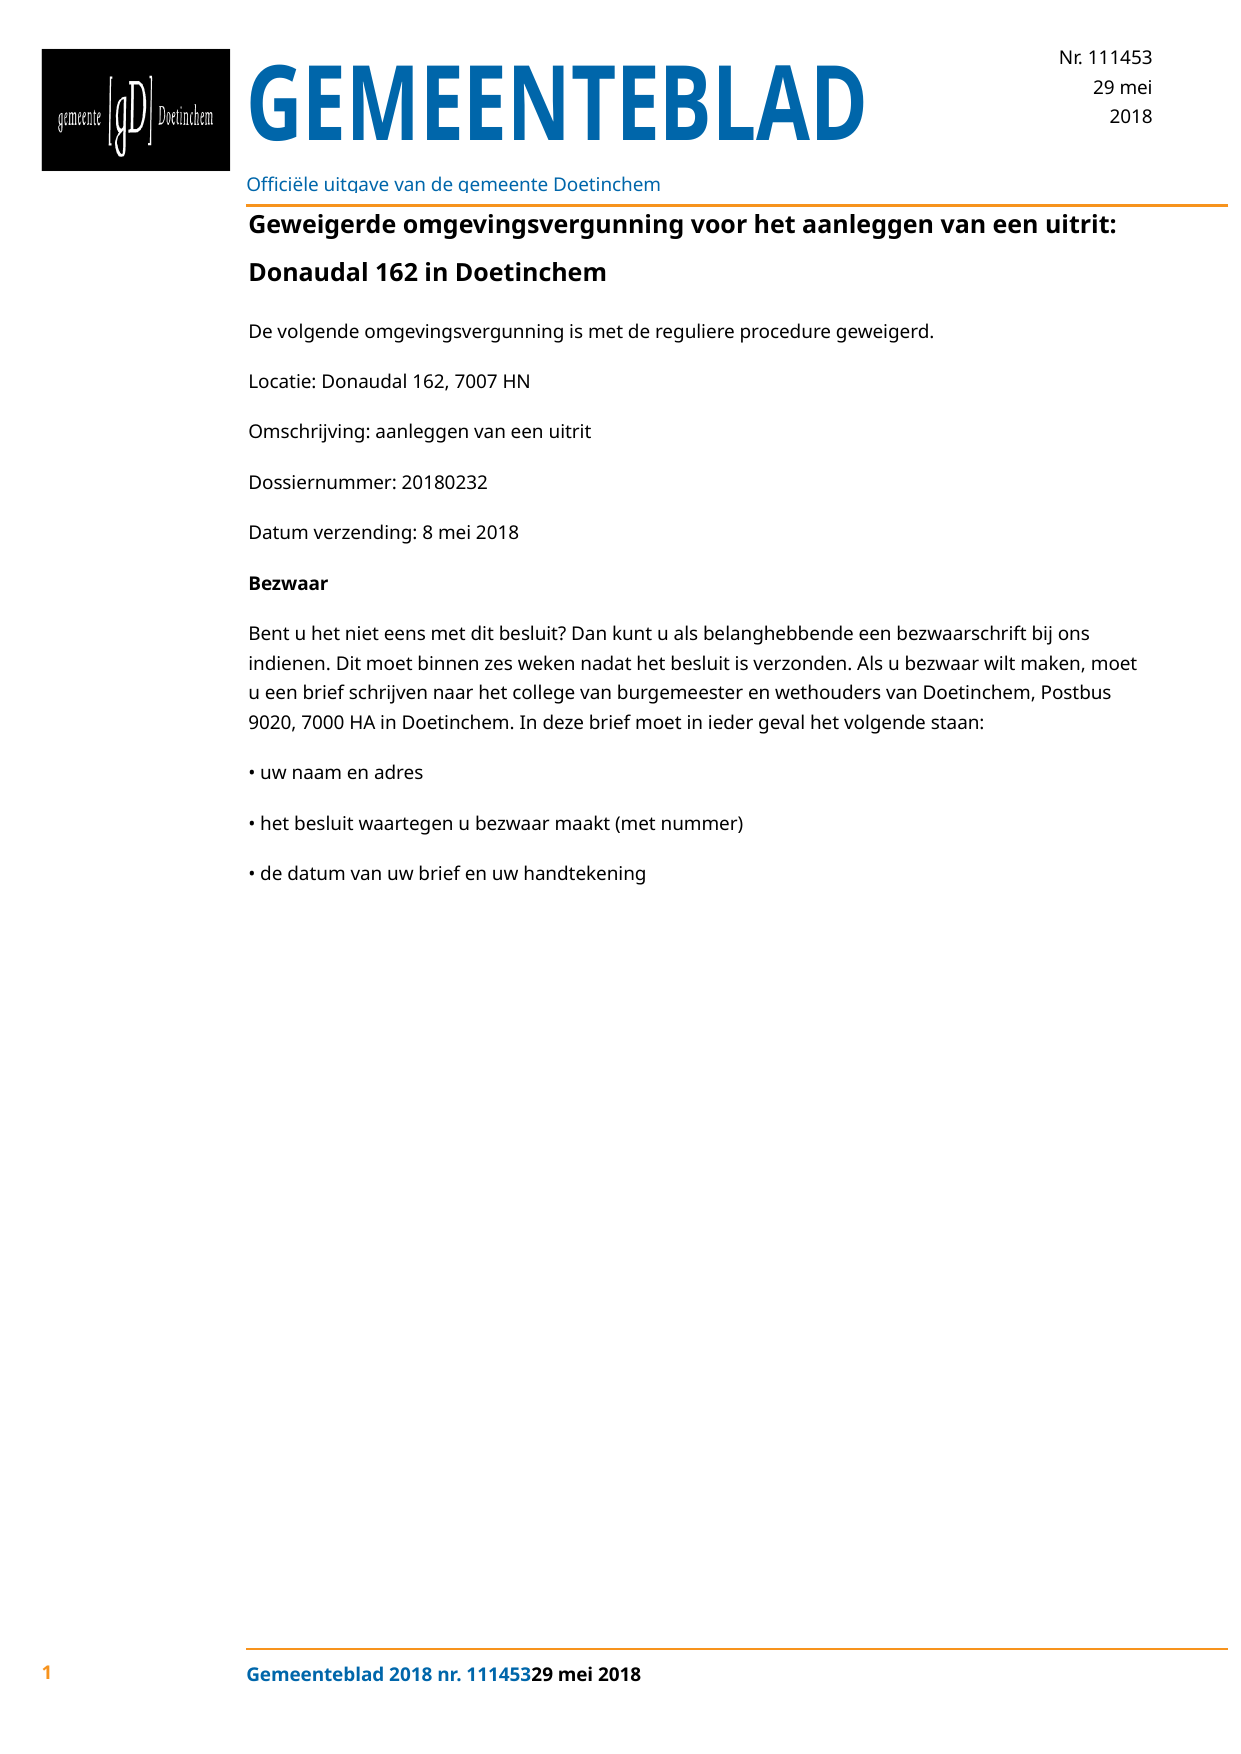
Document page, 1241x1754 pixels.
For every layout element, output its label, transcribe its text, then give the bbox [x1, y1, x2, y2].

text Datum verzending: 8 mei 2018 [248, 519, 1152, 545]
text Dossiernummer: 20180232 [248, 469, 1152, 495]
text • het besluit waartegen u bezwaar maakt (met nummer) [248, 810, 1152, 836]
text De volgende omgevingsvergunning is met de reguliere procedure geweigerd. [248, 318, 1152, 344]
text Bezwaar [248, 570, 1152, 596]
text • uw naam en adres [248, 759, 1152, 785]
text Locatie: Donaudal 162, 7007 HN [248, 368, 1152, 394]
text • de datum van uw brief en uw handtekening [248, 860, 1152, 886]
text Geweigerde omgevingsvergunning voor het aanleggen van een uitrit: Donaudal 162 in Doetinchem [248, 207, 1152, 288]
text Omschrijving: aanleggen van een uitrit [248, 419, 1152, 444]
text Bent u het niet eens met dit besluit? Dan kunt u als belanghebbende een bezwaarschrift bij ons indienen. Dit moet binnen zes weken nadat het besluit is verzonden. Als u bezwaar wilt maken, moet u een brief schrijven naar het college van burgemeester en wethouders van Doetinchem, Postbus 9020, 7000 HA in Doetinchem. In deze brief moet in ieder geval het volgende staan: [248, 620, 1152, 735]
picture [41, 47, 231, 172]
